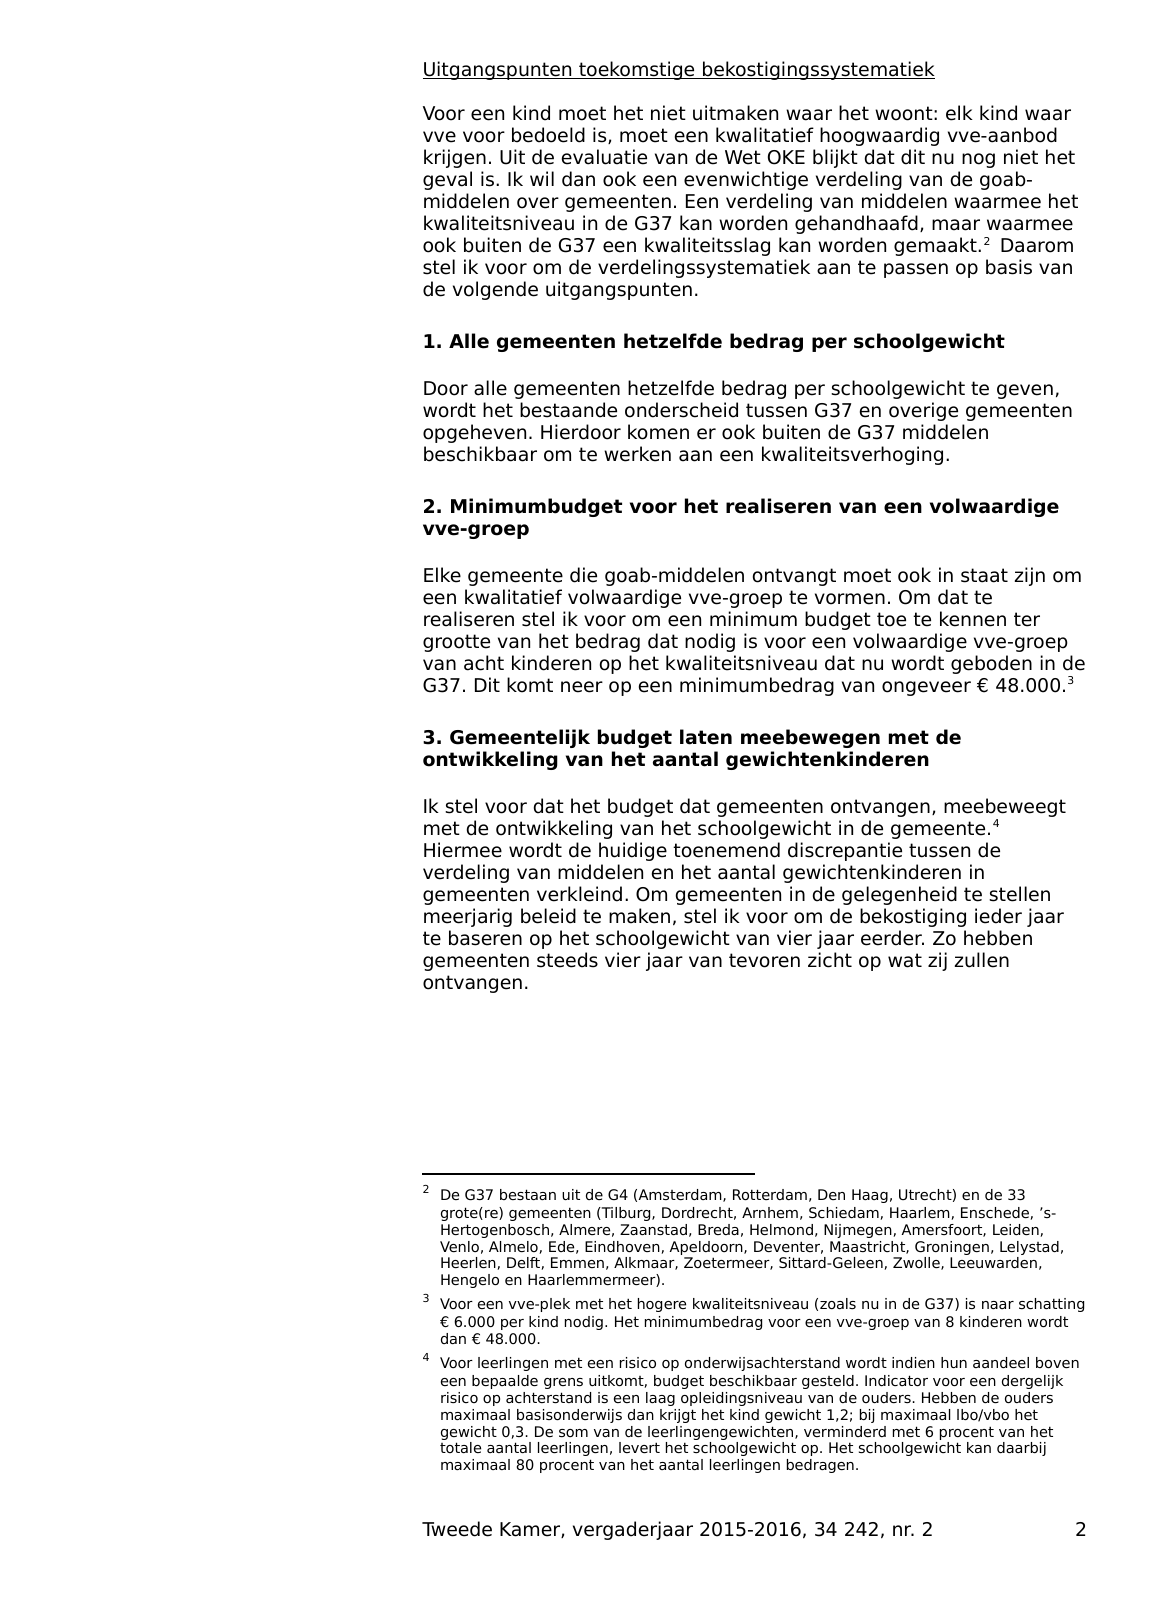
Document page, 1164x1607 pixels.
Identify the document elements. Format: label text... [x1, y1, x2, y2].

text Elke gemeente die goab-middelen ontvangt moet ook in staat zijn om een kwalitatief volwaardige vve-groep te vormen. Om dat te realiseren stel ik voor om een minimum budget toe te kennen ter grootte van het bedrag dat nodig is voor een volwaardige vve-groep van acht kinderen op het kwaliteitsniveau dat nu wordt geboden in de G37. Dit komt neer op een minimumbedrag van ongeveer € 48.000. [422, 565, 1087, 697]
text Voor een kind moet het niet uitmaken waar het woont: elk kind waar vve voor bedoeld is, moet een kwalitatief hoogwaardig vve-aanbod krijgen. Uit de evaluatie van de Wet OKE blijkt dat dit nu nog niet het geval is. Ik wil dan ook een evenwichtige verdeling van de goab-middelen over gemeenten. Een verdeling van middelen waarmee het kwaliteitsniveau in de G37 kan worden gehandhaafd, maar waarmee ook buiten de G37 een kwaliteitsslag kan worden gemaakt. Daarom stel ik voor om de verdelingssystematiek aan te passen op basis van de volgende uitgangspunten. [422, 103, 1087, 301]
text Voor een vve-plek met het hogere kwaliteitsniveau (zoals nu in de G37) is naar schatting € 6.000 per kind nodig. Het minimumbedrag voor een vve-groep van 8 kinderen wordt dan € 48.000. [422, 1292, 1087, 1348]
subtitle 2. Minimumbudget voor het realiseren van een volwaardige vve-groep [422, 496, 1087, 540]
text Door alle gemeenten hetzelfde bedrag per schoolgewicht te geven, wordt het bestaande onderscheid tussen G37 en overige gemeenten opgeheven. Hierdoor komen er ook buiten de G37 middelen beschikbaar om te werken aan een kwaliteitsverhoging. [422, 378, 1087, 466]
subtitle Uitgangspunten toekomstige bekostigingssystematiek [422, 59, 1087, 81]
text Voor leerlingen met een risico op onderwijsachterstand wordt indien hun aandeel boven een bepaalde grens uitkomt, budget beschikbaar gesteld. Indicator voor een dergelijk risico op achterstand is een laag opleidingsniveau van de ouders. Hebben de ouders maximaal basisonderwijs dan krijgt het kind gewicht 1,2; bij maximaal lbo/vbo het gewicht 0,3. De som van de leerlingengewichten, verminderd met 6 procent van het totale aantal leerlingen, levert het schoolgewicht op. Het schoolgewicht kan daarbij maximaal 80 procent van het aantal leerlingen bedragen. [422, 1351, 1087, 1474]
subtitle 1. Alle gemeenten hetzelfde bedrag per schoolgewicht [422, 331, 1087, 353]
subtitle 3. Gemeentelijk budget laten meebewegen met de ontwikkeling van het aantal gewichtenkinderen [422, 727, 1087, 771]
text Ik stel voor dat het budget dat gemeenten ontvangen, meebeweegt met de ontwikkeling van het schoolgewicht in de gemeente. Hiermee wordt de huidige toenemend discrepantie tussen de verdeling van middelen en het aantal gewichtenkinderen in gemeenten verkleind. Om gemeenten in de gelegenheid te stellen meerjarig beleid te maken, stel ik voor om de bekostiging ieder jaar te baseren op het schoolgewicht van vier jaar eerder. Zo hebben gemeenten steeds vier jaar van tevoren zicht op wat zij zullen ontvangen. [422, 796, 1087, 993]
text De G37 bestaan uit de G4 (Amsterdam, Rotterdam, Den Haag, Utrecht) en de 33 grote(re) gemeenten (Tilburg, Dordrecht, Arnhem, Schiedam, Haarlem, Enschede, ’s-Hertogenbosch, Almere, Zaanstad, Breda, Helmond, Nijmegen, Amersfoort, Leiden, Venlo, Almelo, Ede, Eindhoven, Apeldoorn, Deventer, Maastricht, Groningen, Lelystad, Heerlen, Delft, Emmen, Alkmaar, Zoetermeer, Sittard-Geleen, Zwolle, Leeuwarden, Hengelo en Haarlemmermeer). [422, 1183, 1087, 1289]
